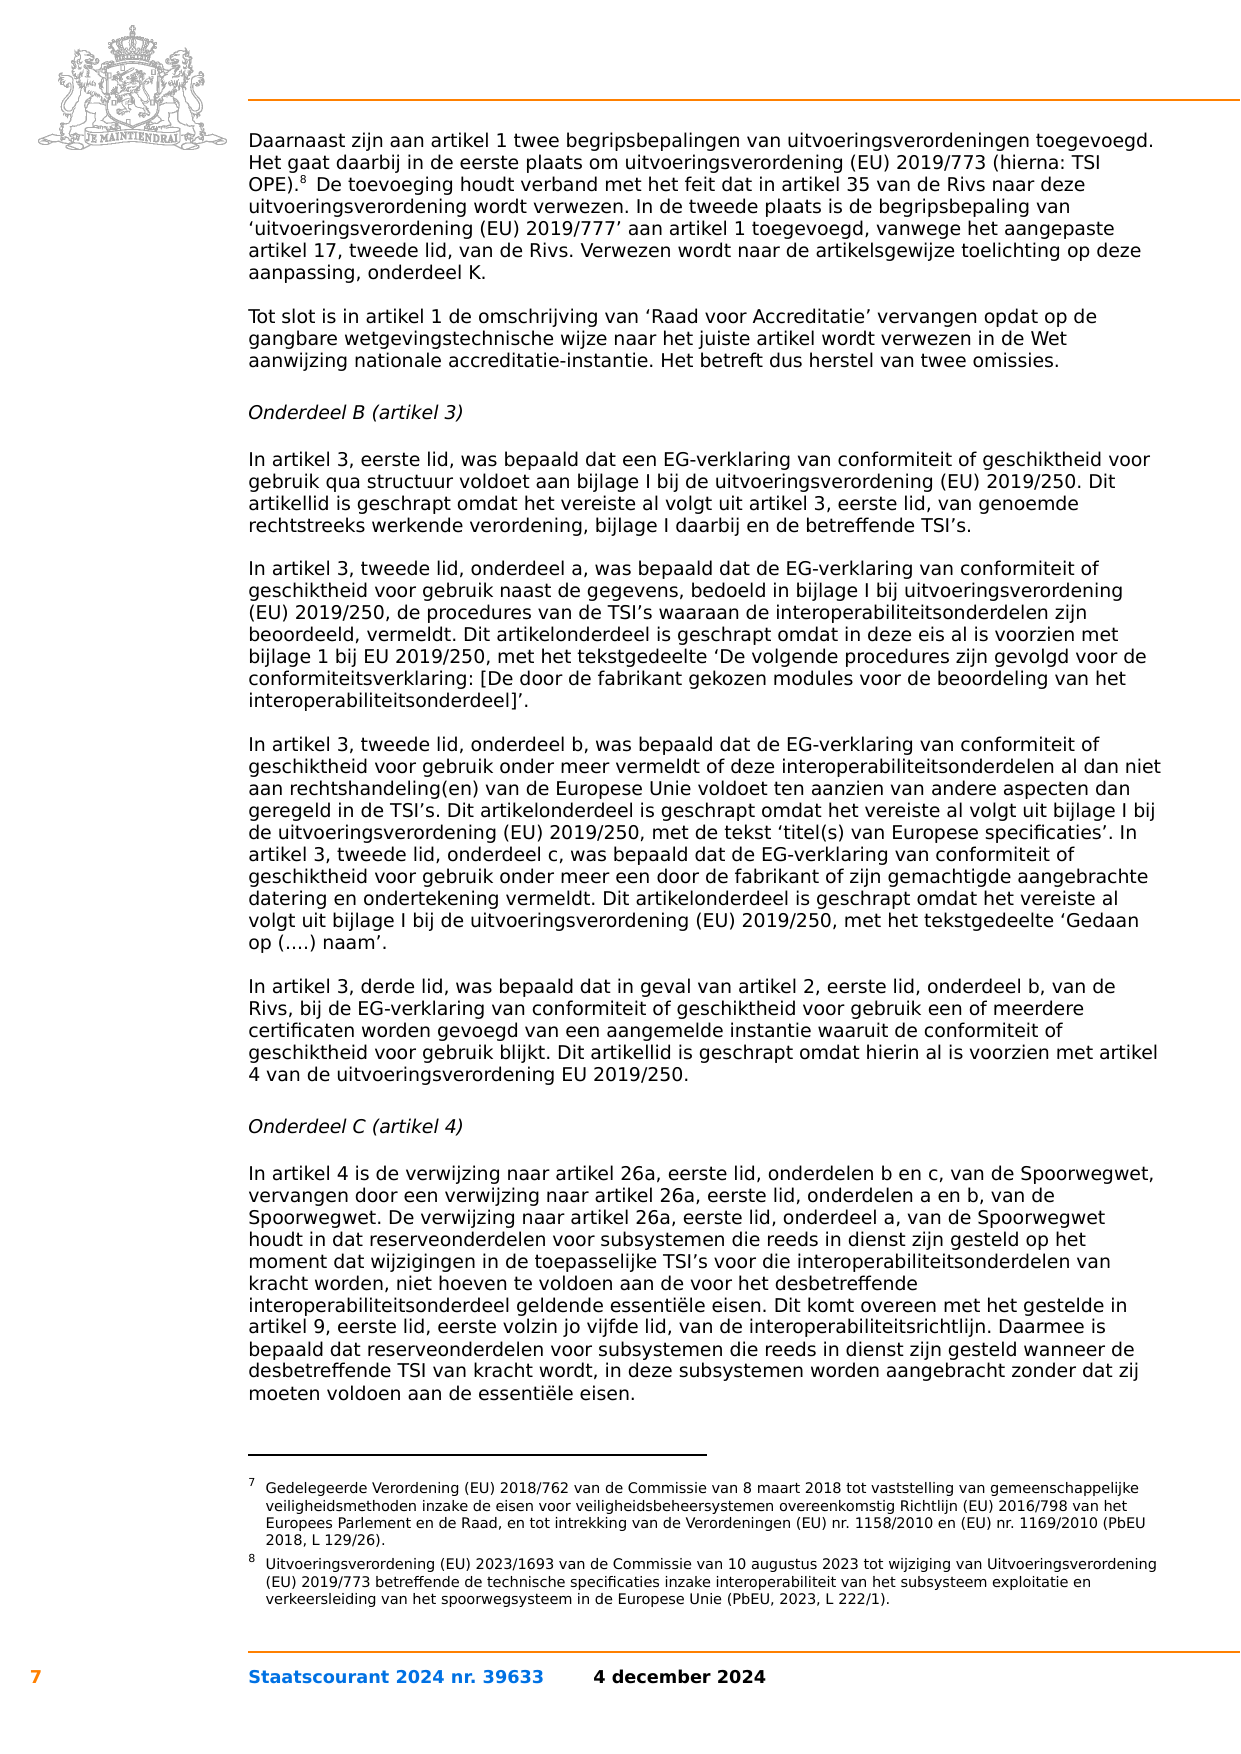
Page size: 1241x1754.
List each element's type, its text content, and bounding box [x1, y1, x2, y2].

text Daarnaast zijn aan artikel 1 twee begripsbepalingen van uitvoeringsverordeningen toegevoegd. Het gaat daarbij in de eerste plaats om uitvoeringsverordening (EU) 2019/773 (hierna: TSI OPE). De toevoeging houdt verband met het feit dat in artikel 35 van de Rivs naar deze uitvoeringsverordening wordt verwezen. In de tweede plaats is de begripsbepaling van ‘uitvoeringsverordening (EU) 2019/777’ aan artikel 1 toegevoegd, vanwege het aangepaste artikel 17, tweede lid, van de Rivs. Verwezen wordt naar de artikelsgewijze toelichting op deze aanpassing, onderdeel K. [248, 130, 1163, 284]
text Uitvoeringsverordening (EU) 2023/1693 van de Commissie van 10 augustus 2023 tot wijziging van Uitvoeringsverordening (EU) 2019/773 betreffende de technische specificaties inzake interoperabiliteit van het subsysteem exploitatie en verkeersleiding van het spoorwegsysteem in de Europese Unie (PbEU, 2023, L 222/1). [248, 1552, 1163, 1608]
text In artikel 3, tweede lid, onderdeel b, was bepaald dat de EG-verklaring van conformiteit of geschiktheid voor gebruik onder meer vermeldt of deze interoperabiliteitsonderdelen al dan niet aan rechtshandeling(en) van de Europese Unie voldoet ten aanzien van andere aspecten dan geregeld in de TSI’s. Dit artikelonderdeel is geschrapt omdat het vereiste al volgt uit bijlage I bij de uitvoeringsverordening (EU) 2019/250, met de tekst ‘titel(s) van Europese specificaties’. In artikel 3, tweede lid, onderdeel c, was bepaald dat de EG-verklaring van conformiteit of geschiktheid voor gebruik onder meer een door de fabrikant of zijn gemachtigde aangebrachte datering en ondertekening vermeldt. Dit artikelonderdeel is geschrapt omdat het vereiste al volgt uit bijlage I bij de uitvoeringsverordening (EU) 2019/250, met het tekstgedeelte ‘Gedaan op (....) naam’. [248, 734, 1163, 954]
text Gedelegeerde Verordening (EU) 2018/762 van de Commissie van 8 maart 2018 tot vaststelling van gemeenschappelijke veiligheidsmethoden inzake de eisen voor veiligheidsbeheersystemen overeenkomstig Richtlijn (EU) 2016/798 van het Europees Parlement en de Raad, en tot intrekking van de Verordeningen (EU) nr. 1158/2010 en (EU) nr. 1169/2010 (PbEU 2018, L 129/26). [248, 1476, 1163, 1549]
text In artikel 3, eerste lid, was bepaald dat een EG-verklaring van conformiteit of geschiktheid voor gebruik qua structuur voldoet aan bijlage I bij de uitvoeringsverordening (EU) 2019/250. Dit artikellid is geschrapt omdat het vereiste al volgt uit artikel 3, eerste lid, van genoemde rechtstreeks werkende verordening, bijlage I daarbij en de betreffende TSI’s. [248, 448, 1163, 536]
subtitle Onderdeel C (artikel 4) [248, 1116, 1163, 1138]
subtitle Onderdeel B (artikel 3) [248, 402, 1163, 423]
picture [38, 25, 227, 150]
text In artikel 3, derde lid, was bepaald dat in geval van artikel 2, eerste lid, onderdeel b, van de Rivs, bij de EG-verklaring van conformiteit of geschiktheid voor gebruik een of meerdere certificaten worden gevoegd van een aangemelde instantie waaruit de conformiteit of geschiktheid voor gebruik blijkt. Dit artikellid is geschrapt omdat hierin al is voorzien met artikel 4 van de uitvoeringsverordening EU 2019/250. [248, 976, 1163, 1086]
text In artikel 4 is de verwijzing naar artikel 26a, eerste lid, onderdelen b en c, van de Spoorwegwet, vervangen door een verwijzing naar artikel 26a, eerste lid, onderdelen a en b, van de Spoorwegwet. De verwijzing naar artikel 26a, eerste lid, onderdeel a, van de Spoorwegwet houdt in dat reserveonderdelen voor subsystemen die reeds in dienst zijn gesteld op het moment dat wijzigingen in de toepasselijke TSI’s voor die interoperabiliteitsonderdelen van kracht worden, niet hoeven te voldoen aan de voor het desbetreffende interoperabiliteitsonderdeel geldende essentiële eisen. Dit komt overeen met het gestelde in artikel 9, eerste lid, eerste volzin jo vijfde lid, van de interoperabiliteitsrichtlijn. Daarmee is bepaald dat reserveonderdelen voor subsystemen die reeds in dienst zijn gesteld wanneer de desbetreffende TSI van kracht wordt, in deze subsystemen worden aangebracht zonder dat zij moeten voldoen aan de essentiële eisen. [248, 1163, 1163, 1404]
text Tot slot is in artikel 1 de omschrijving van ‘Raad voor Accreditatie’ vervangen opdat op de gangbare wetgevingstechnische wijze naar het juiste artikel wordt verwezen in de Wet aanwijzing nationale accreditatie-instantie. Het betreft dus herstel van twee omissies. [248, 306, 1163, 372]
text In artikel 3, tweede lid, onderdeel a, was bepaald dat de EG-verklaring van conformiteit of geschiktheid voor gebruik naast de gegevens, bedoeld in bijlage I bij uitvoeringsverordening (EU) 2019/250, de procedures van de TSI’s waaraan de interoperabiliteitsonderdelen zijn beoordeeld, vermeldt. Dit artikelonderdeel is geschrapt omdat in deze eis al is voorzien met bijlage 1 bij EU 2019/250, met het tekstgedeelte ‘De volgende procedures zijn gevolgd voor de conformiteitsverklaring: [De door de fabrikant gekozen modules voor de beoordeling van het interoperabiliteitsonderdeel]’. [248, 558, 1163, 712]
